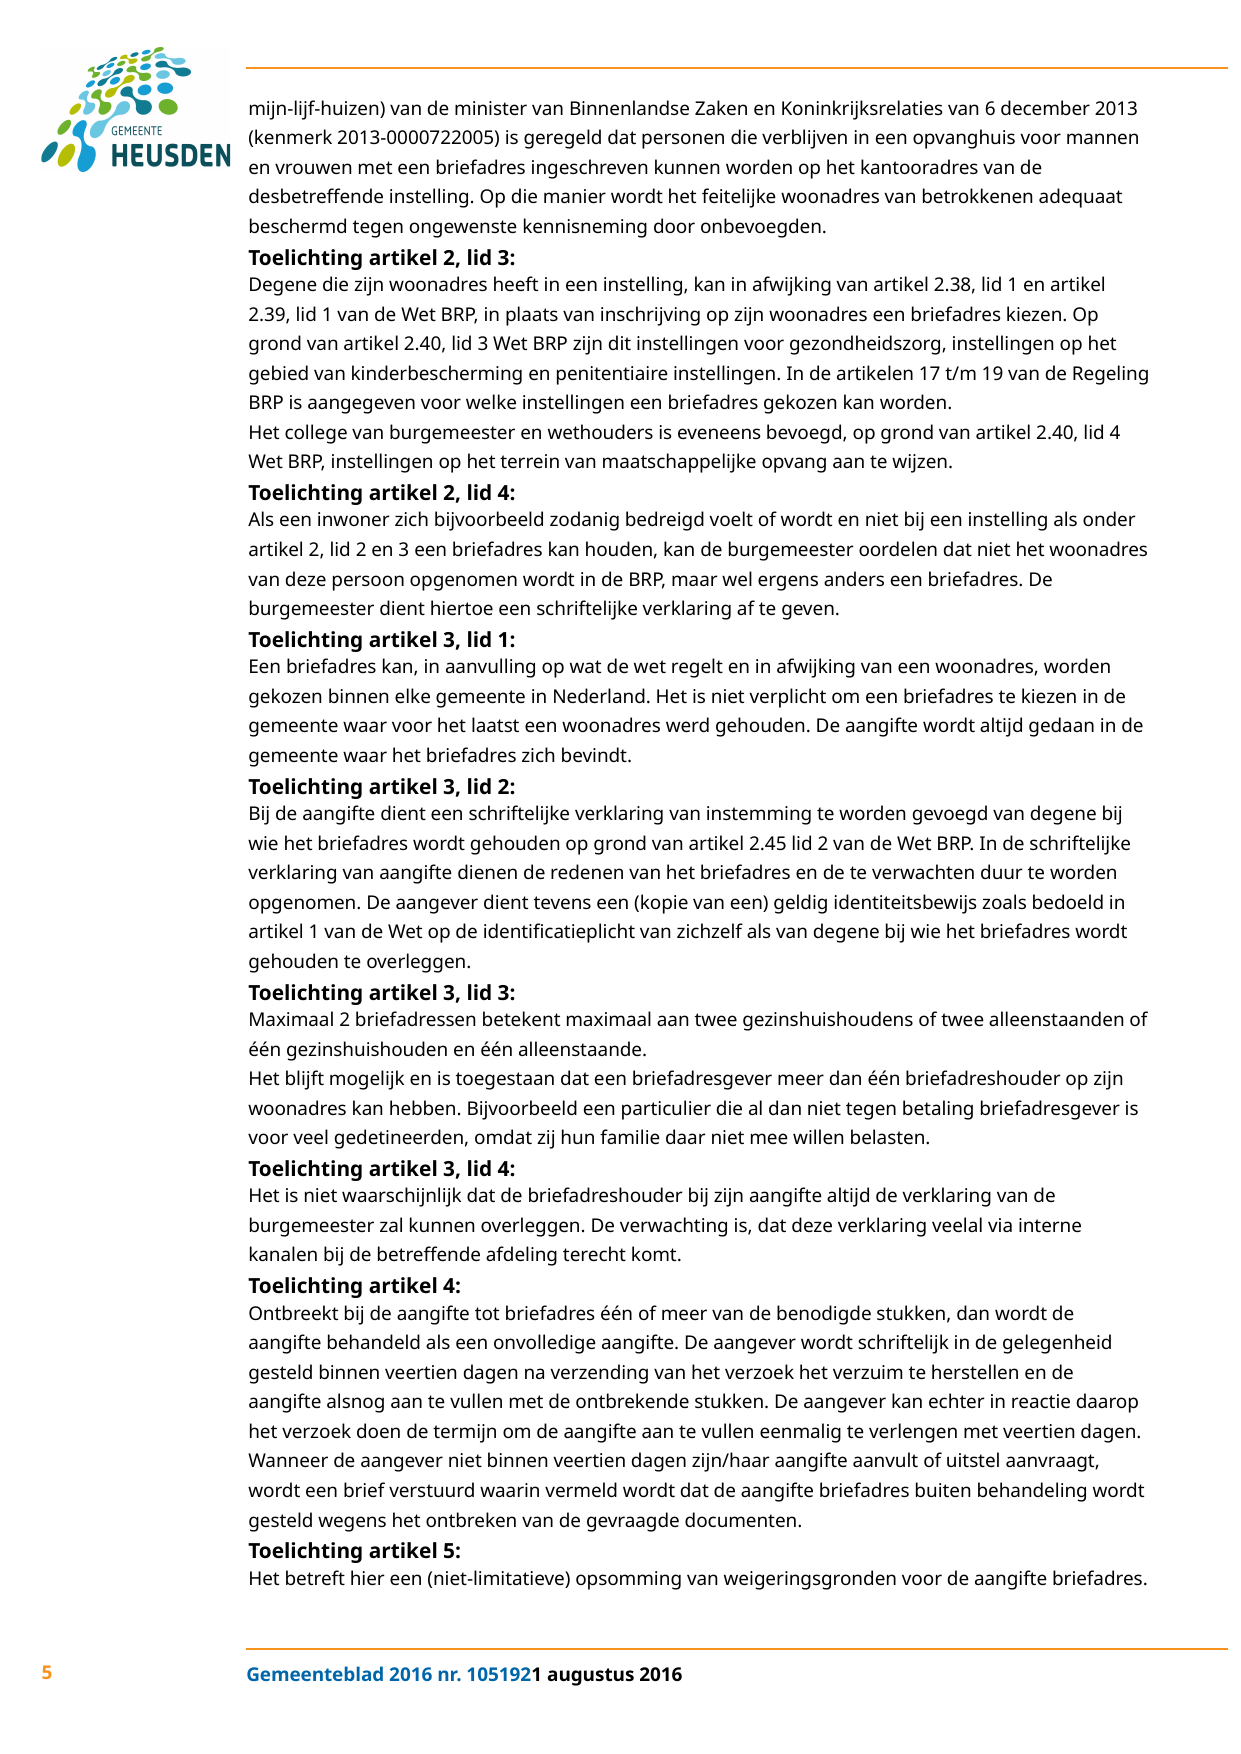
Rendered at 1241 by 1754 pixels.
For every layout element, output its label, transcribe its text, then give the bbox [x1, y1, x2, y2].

text Ontbreekt bij de aangifte tot briefadres één of meer van de benodigde stukken, dan wordt de aangifte behandeld als een onvolledige aangifte. De aangever wordt schriftelijk in de gelegenheid gesteld binnen veertien dagen na verzending van het verzoek het verzuim te herstellen en de aangifte alsnog aan te vullen met de ontbrekende stukken. De aangever kan echter in reactie daarop het verzoek doen de termijn om de aangifte aan te vullen eenmalig te verlengen met veertien dagen. [248, 1300, 1152, 1444]
text Het betreft hier een (niet-limitatieve) opsomming van weigeringsgronden voor de aangifte briefadres. [248, 1565, 1152, 1591]
picture [41, 47, 231, 172]
text Bij de aangifte dient een schriftelijke verklaring van instemming te worden gevoegd van degene bij wie het briefadres wordt gehouden op grond van artikel 2.45 lid 2 van de Wet BRP. In de schriftelijke verklaring van aangifte dienen de redenen van het briefadres en de te verwachten duur te worden opgenomen. De aangever dient tevens een (kopie van een) geldig identiteitsbewijs zoals bedoeld in artikel 1 van de Wet op de identificatieplicht van zichzelf als van degene bij wie het briefadres wordt gehouden te overleggen. [248, 800, 1152, 974]
text Toelichting artikel 3, lid 4: [248, 1154, 1152, 1182]
text Degene die zijn woonadres heeft in een instelling, kan in afwijking van artikel 2.38, lid 1 en artikel 2.39, lid 1 van de Wet BRP, in plaats van inschrijving op zijn woonadres een briefadres kiezen. Op grond van artikel 2.40, lid 3 Wet BRP zijn dit instellingen voor gezondheidszorg, instellingen op het gebied van kinderbescherming en penitentiaire instellingen. In de artikelen 17 t/m 19 van de Regeling BRP is aangegeven voor welke instellingen een briefadres gekozen kan worden. [248, 271, 1152, 415]
text Toelichting artikel 4: [248, 1271, 1152, 1300]
text Toelichting artikel 2, lid 4: [248, 478, 1152, 507]
text Maximaal 2 briefadressen betekent maximaal aan twee gezinshuishoudens of twee alleenstaanden of één gezinshuishouden en één alleenstaande. [248, 1006, 1152, 1061]
text Het college van burgemeester en wethouders is eveneens bevoegd, op grond van artikel 2.40, lid 4 Wet BRP, instellingen op het terrein van maatschappelijke opvang aan te wijzen. [248, 419, 1152, 474]
text Een briefadres kan, in aanvulling op wat de wet regelt en in afwijking van een woonadres, worden gekozen binnen elke gemeente in Nederland. Het is niet verplicht om een briefadres te kiezen in de gemeente waar voor het laatst een woonadres werd gehouden. De aangifte wordt altijd gedaan in de gemeente waar het briefadres zich bevindt. [248, 653, 1152, 768]
text Toelichting artikel 3, lid 2: [248, 772, 1152, 800]
text Toelichting artikel 3, lid 1: [248, 625, 1152, 653]
text Toelichting artikel 3, lid 3: [248, 978, 1152, 1006]
text Het is niet waarschijnlijk dat de briefadreshouder bij zijn aangifte altijd de verklaring van de burgemeester zal kunnen overleggen. De verwachting is, dat deze verklaring veelal via interne kanalen bij de betreffende afdeling terecht komt. [248, 1182, 1152, 1267]
text Wanneer de aangever niet binnen veertien dagen zijn/haar aangifte aanvult of uitstel aanvraagt, wordt een brief verstuurd waarin vermeld wordt dat de aangifte briefadres buiten behandeling wordt gesteld wegens het ontbreken van de gevraagde documenten. [248, 1448, 1152, 1532]
text mijn-lijf-huizen) van de minister van Binnenlandse Zaken en Koninkrijksrelaties van 6 december 2013 (kenmerk 2013-0000722005) is geregeld dat personen die verblijven in een opvanghuis voor mannen en vrouwen met een briefadres ingeschreven kunnen worden op het kantooradres van de desbetreffende instelling. Op die manier wordt het feitelijke woonadres van betrokkenen adequaat beschermd tegen ongewenste kennisneming door onbevoegden. [248, 95, 1152, 239]
text Het blijft mogelijk en is toegestaan dat een briefadresgever meer dan één briefadreshouder op zijn woonadres kan hebben. Bijvoorbeeld een particulier die al dan niet tegen betaling briefadresgever is voor veel gedetineerden, omdat zij hun familie daar niet mee willen belasten. [248, 1065, 1152, 1150]
text Toelichting artikel 5: [248, 1536, 1152, 1565]
text Als een inwoner zich bijvoorbeeld zodanig bedreigd voelt of wordt en niet bij een instelling als onder artikel 2, lid 2 en 3 een briefadres kan houden, kan de burgemeester oordelen dat niet het woonadres van deze persoon opgenomen wordt in de BRP, maar wel ergens anders een briefadres. De burgemeester dient hiertoe een schriftelijke verklaring af te geven. [248, 507, 1152, 621]
text Toelichting artikel 2, lid 3: [248, 243, 1152, 271]
